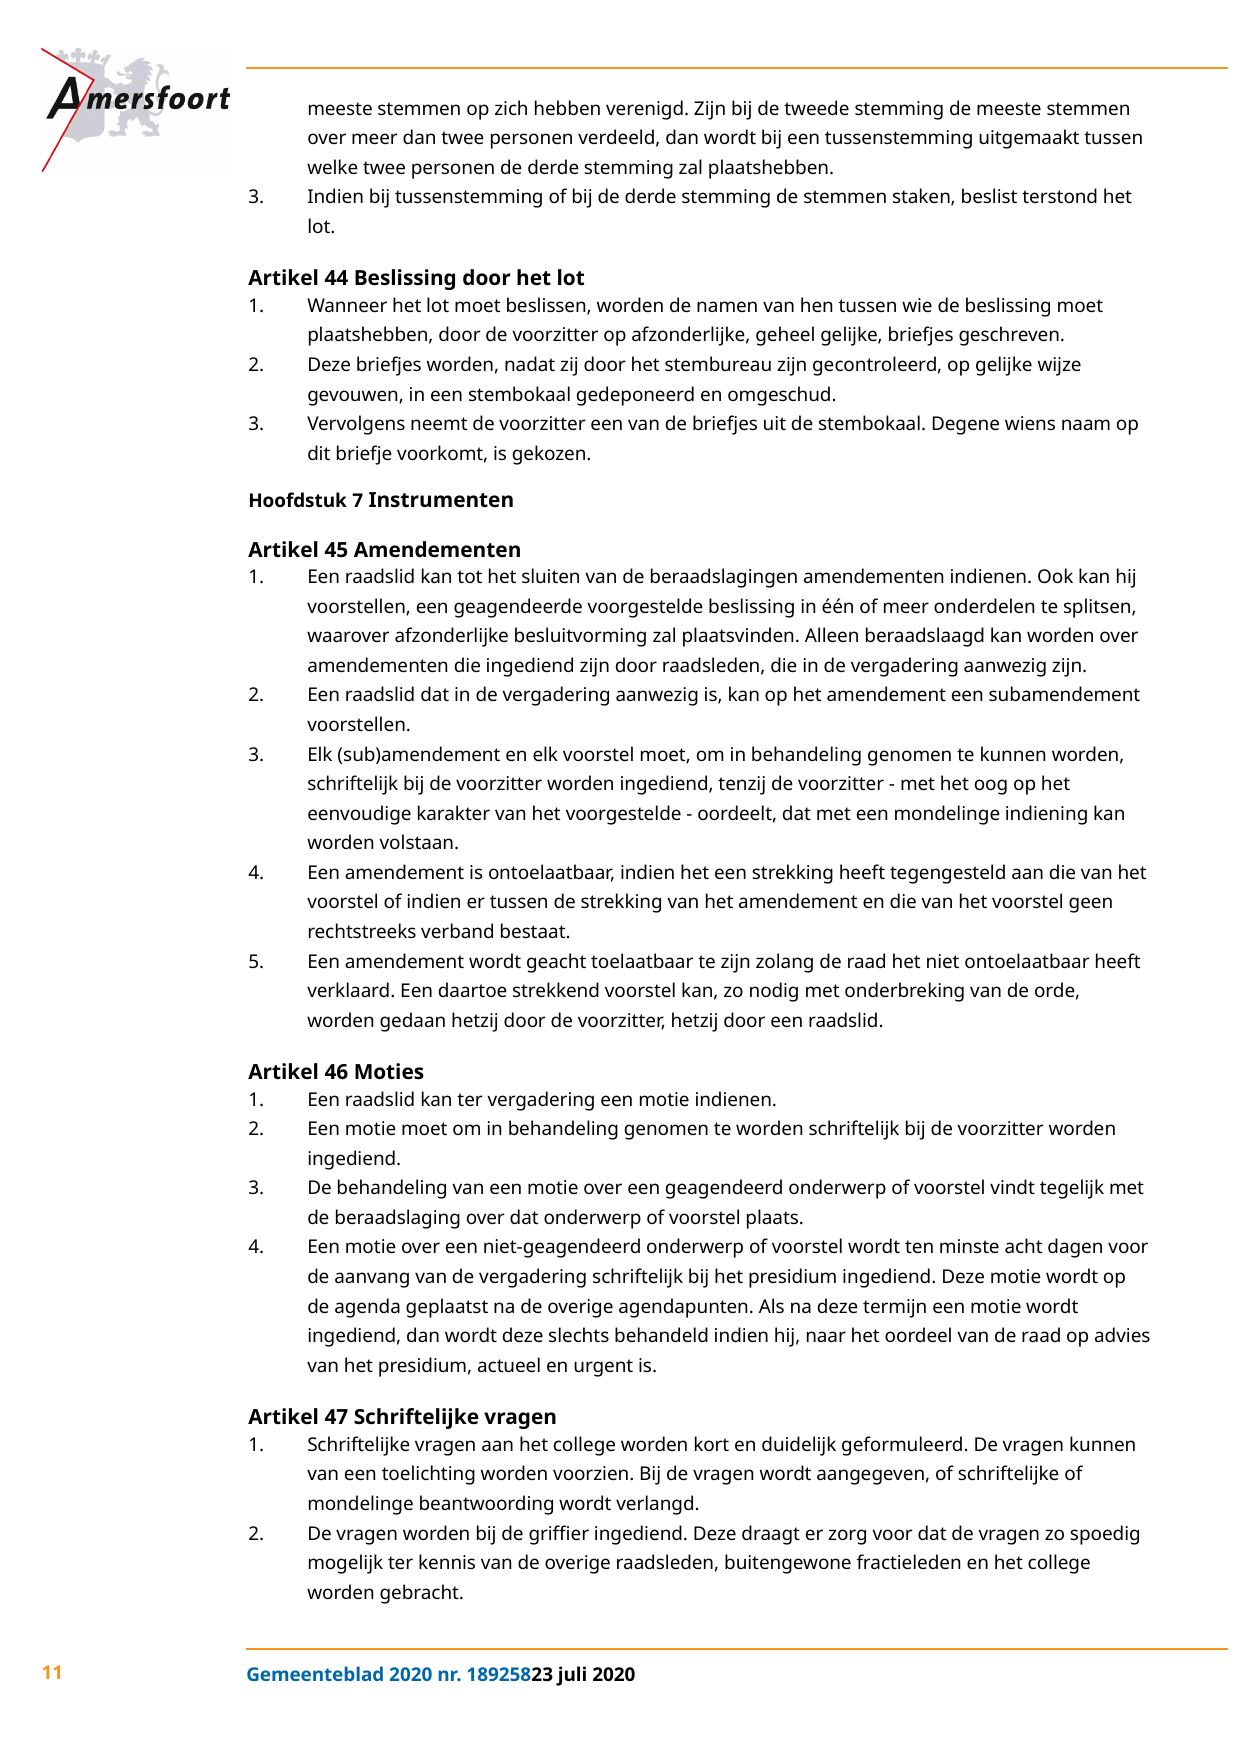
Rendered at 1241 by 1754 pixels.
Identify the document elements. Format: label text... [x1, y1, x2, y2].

list Een amendement wordt geacht toelaatbaar te zijn zolang de raad het niet ontoelaatbaar heeft verklaard. Een daartoe strekkend voorstel kan, zo nodig met onderbreking van de orde, worden gedaan hetzij door de voorzitter, hetzij door een raadslid. [248, 948, 1152, 1033]
text Artikel 47 Schriftelijke vragen [248, 1402, 1152, 1431]
list Een amendement is ontoelaatbaar, indien het een strekking heeft tegengesteld aan die van het voorstel of indien er tussen de strekking van het amendement en die van het voorstel geen rechtstreeks verband bestaat. [248, 859, 1152, 944]
list Een motie over een niet-geagendeerd onderwerp of voorstel wordt ten minste acht dagen voor de aanvang van de vergadering schriftelijk bij het presidium ingediend. Deze motie wordt op de agenda geplaatst na de overige agendapunten. Als na deze termijn een motie wordt ingediend, dan wordt deze slechts behandeld indien hij, naar het oordeel van de raad op advies van het presidium, actueel en urgent is. [248, 1234, 1152, 1378]
list Deze briefjes worden, nadat zij door het stembureau zijn gecontroleerd, op gelijke wijze gevouwen, in een stembokaal gedeponeerd en omgeschud. [248, 351, 1152, 406]
picture [41, 47, 231, 172]
list De vragen worden bij de griffier ingediend. Deze draagt er zorg voor dat de vragen zo spoedig mogelijk ter kennis van de overige raadsleden, buitengewone fractieleden en het college worden gebracht. [248, 1520, 1152, 1604]
list Schriftelijke vragen aan het college worden kort en duidelijk geformuleerd. De vragen kunnen van een toelichting worden voorzien. Bij de vragen wordt aangegeven, of schriftelijke of mondelinge beantwoording wordt verlangd. [248, 1431, 1152, 1516]
list Een raadslid kan tot het sluiten van de beraadslagingen amendementen indienen. Ook kan hij voorstellen, een geagendeerde voorgestelde beslissing in één of meer onderdelen te splitsen, waarover afzonderlijke besluitvorming zal plaatsvinden. Alleen beraadslaagd kan worden over amendementen die ingediend zijn door raadsleden, die in de vergadering aanwezig zijn. [248, 563, 1152, 678]
list Wanneer het lot moet beslissen, worden de namen van hen tussen wie de beslissing moet plaatshebben, door de voorzitter op afzonderlijke, geheel gelijke, briefjes geschreven. [248, 292, 1152, 347]
list Een motie moet om in behandeling genomen te worden schriftelijk bij de voorzitter worden ingediend. [248, 1115, 1152, 1171]
text Artikel 46 Moties [248, 1057, 1152, 1086]
list Vervolgens neemt de voorzitter een van de briefjes uit de stembokaal. Degene wiens naam op dit briefje voorkomt, is gekozen. [248, 410, 1152, 466]
list meeste stemmen op zich hebben verenigd. Zijn bij de tweede stemming de meeste stemmen over meer dan twee personen verdeeld, dan wordt bij een tussenstemming uitgemaakt tussen welke twee personen de derde stemming zal plaatshebben. [248, 95, 1152, 180]
text Artikel 44 Beslissing door het lot [248, 263, 1152, 292]
list Elk (sub)amendement en elk voorstel moet, om in behandeling genomen te kunnen worden, schriftelijk bij de voorzitter worden ingediend, tenzij de voorzitter - met het oog op het eenvoudige karakter van het voorgestelde - oordeelt, dat met een mondelinge indiening kan worden volstaan. [248, 741, 1152, 855]
text Artikel 45 Amendementen [248, 535, 1152, 563]
list Indien bij tussenstemming of bij de derde stemming de stemmen staken, beslist terstond het lot. [248, 183, 1152, 239]
text Hoofdstuk 7 Instrumenten [248, 486, 1152, 514]
list De behandeling van een motie over een geagendeerd onderwerp of voorstel vindt tegelijk met de beraadslaging over dat onderwerp of voorstel plaats. [248, 1174, 1152, 1230]
list Een raadslid dat in de vergadering aanwezig is, kan op het amendement een subamendement voorstellen. [248, 682, 1152, 737]
list Een raadslid kan ter vergadering een motie indienen. [248, 1086, 1152, 1112]
